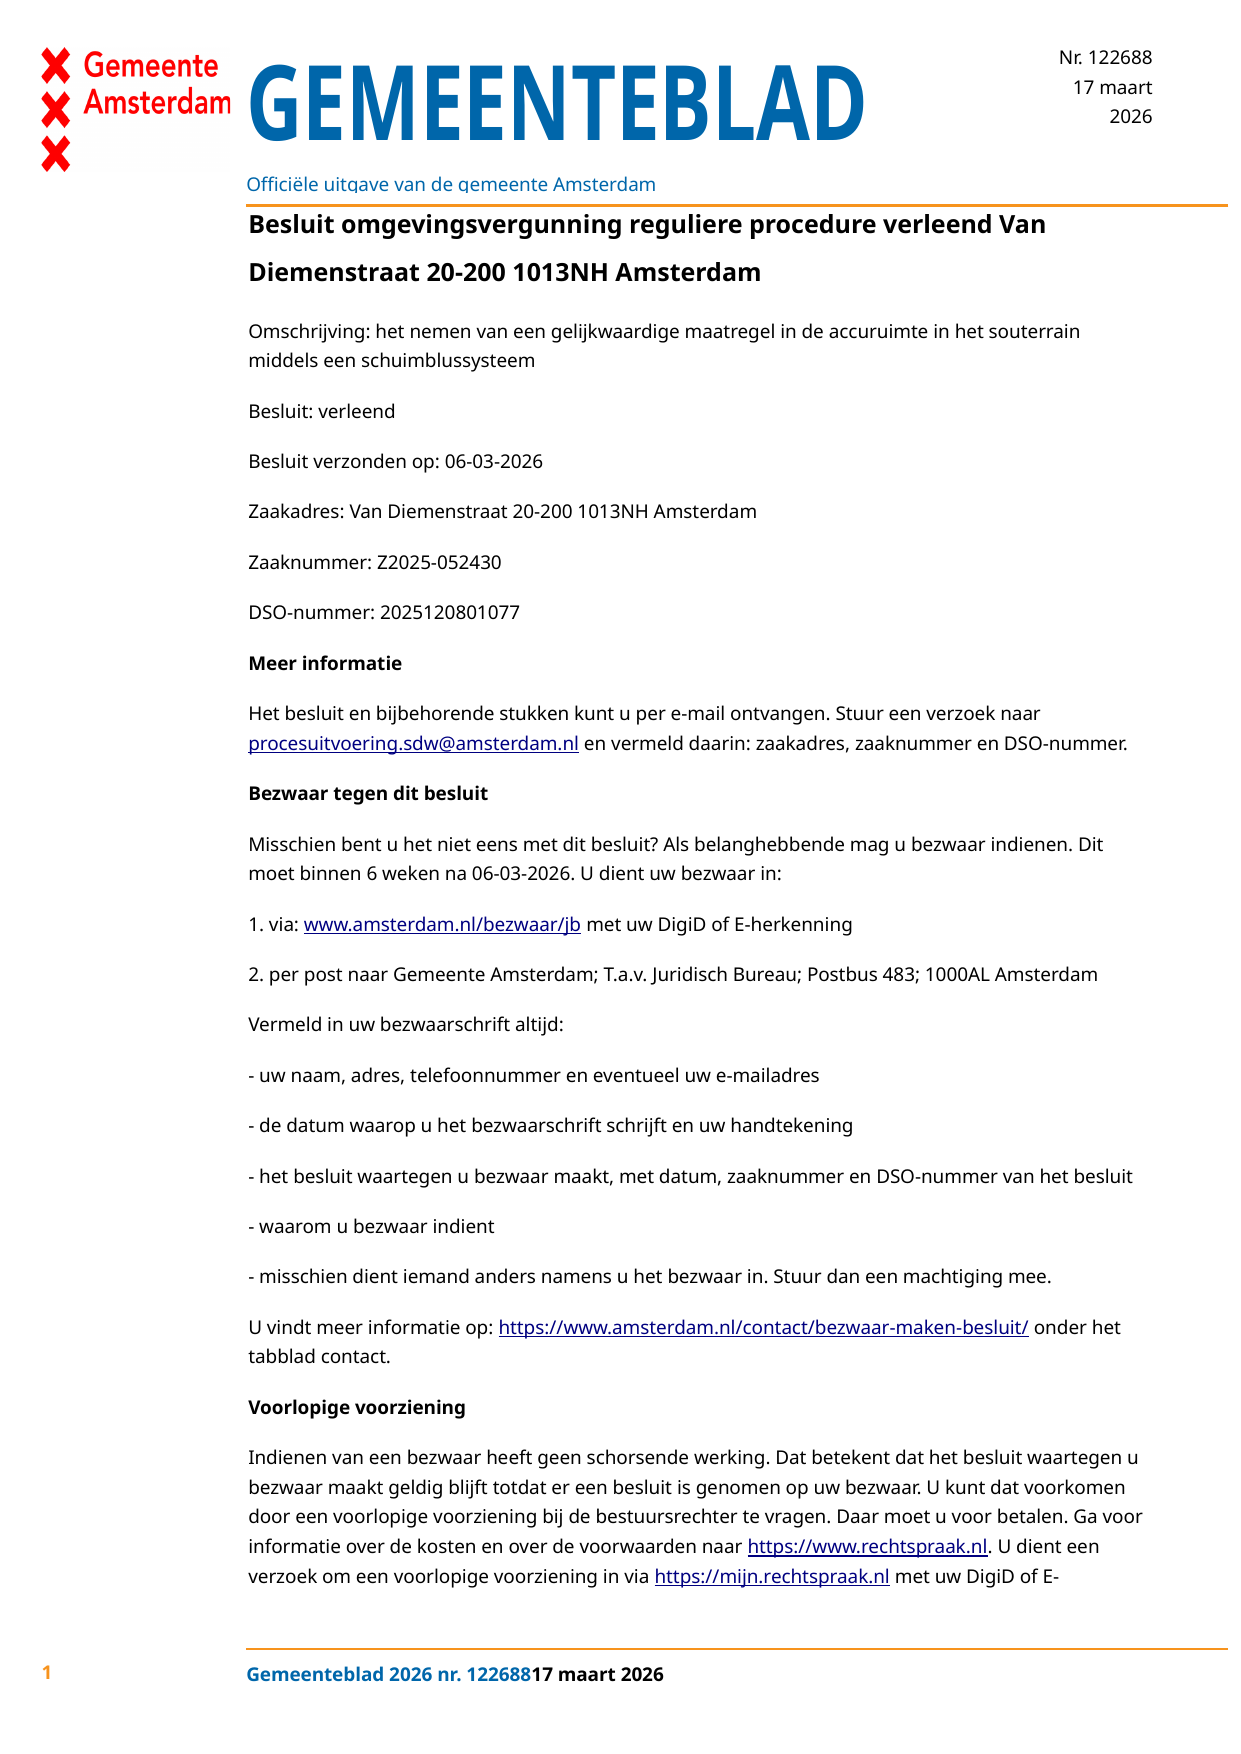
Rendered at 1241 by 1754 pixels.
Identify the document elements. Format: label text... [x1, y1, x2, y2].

text Het besluit en bijbehorende stukken kunt u per e-mail ontvangen. Stuur een verzoek naar procesuitvoering.sdw@amsterdam.nl en vermeld daarin: zaakadres, zaaknummer en DSO-nummer. [248, 700, 1152, 756]
text - uw naam, adres, telefoonnummer en eventueel uw e-mailadres [248, 1062, 1152, 1088]
text Misschien bent u het niet eens met dit besluit? Als belanghebbende mag u bezwaar indienen. Dit moet binnen 6 weken na 06-03-2026. U dient uw bezwaar in: [248, 831, 1152, 886]
text Besluit omgevingsvergunning reguliere procedure verleend Van Diemenstraat 20-200 1013NH Amsterdam [248, 207, 1152, 288]
text Besluit verzonden op: 06-03-2026 [248, 448, 1152, 474]
picture [41, 47, 231, 172]
text - het besluit waartegen u bezwaar maakt, met datum, zaaknummer en DSO-nummer van het besluit [248, 1163, 1152, 1189]
text Zaaknummer: Z2025-052430 [248, 549, 1152, 575]
text Besluit: verleend [248, 398, 1152, 424]
text 1. via: www.amsterdam.nl/bezwaar/jb met uw DigiD of E-herkenning [248, 911, 1152, 937]
text Voorlopige voorziening [248, 1394, 1152, 1420]
text - misschien dient iemand anders namens u het bezwaar in. Stuur dan een machtiging mee. [248, 1264, 1152, 1289]
text Indienen van een bezwaar heeft geen schorsende werking. Dat betekent dat het besluit waartegen u bezwaar maakt geldig blijft totdat er een besluit is genomen op uw bezwaar. U kunt dat voorkomen door een voorlopige voorziening bij de bestuursrechter te vragen. Daar moet u voor betalen. Ga voor informatie over de kosten en over de voorwaarden naar https://www.rechtspraak.nl. U dient een verzoek om een voorlopige voorziening in via https://mijn.rechtspraak.nl met uw DigiD of E- [248, 1444, 1152, 1589]
text Zaakadres: Van Diemenstraat 20-200 1013NH Amsterdam [248, 499, 1152, 524]
text DSO-nummer: 2025120801077 [248, 599, 1152, 625]
text U vindt meer informatie op: https://www.amsterdam.nl/contact/bezwaar-maken-besluit/ onder het tabblad contact. [248, 1314, 1152, 1369]
text Vermeld in uw bezwaarschrift altijd: [248, 1012, 1152, 1037]
text Omschrijving: het nemen van een gelijkwaardige maatregel in de accuruimte in het souterrain middels een schuimblussysteem [248, 318, 1152, 373]
text - waarom u bezwaar indient [248, 1213, 1152, 1239]
text - de datum waarop u het bezwaarschrift schrijft en uw handtekening [248, 1112, 1152, 1138]
text 2. per post naar Gemeente Amsterdam; T.a.v. Juridisch Bureau; Postbus 483; 1000AL Amsterdam [248, 961, 1152, 987]
text Bezwaar tegen dit besluit [248, 780, 1152, 806]
text Meer informatie [248, 650, 1152, 676]
